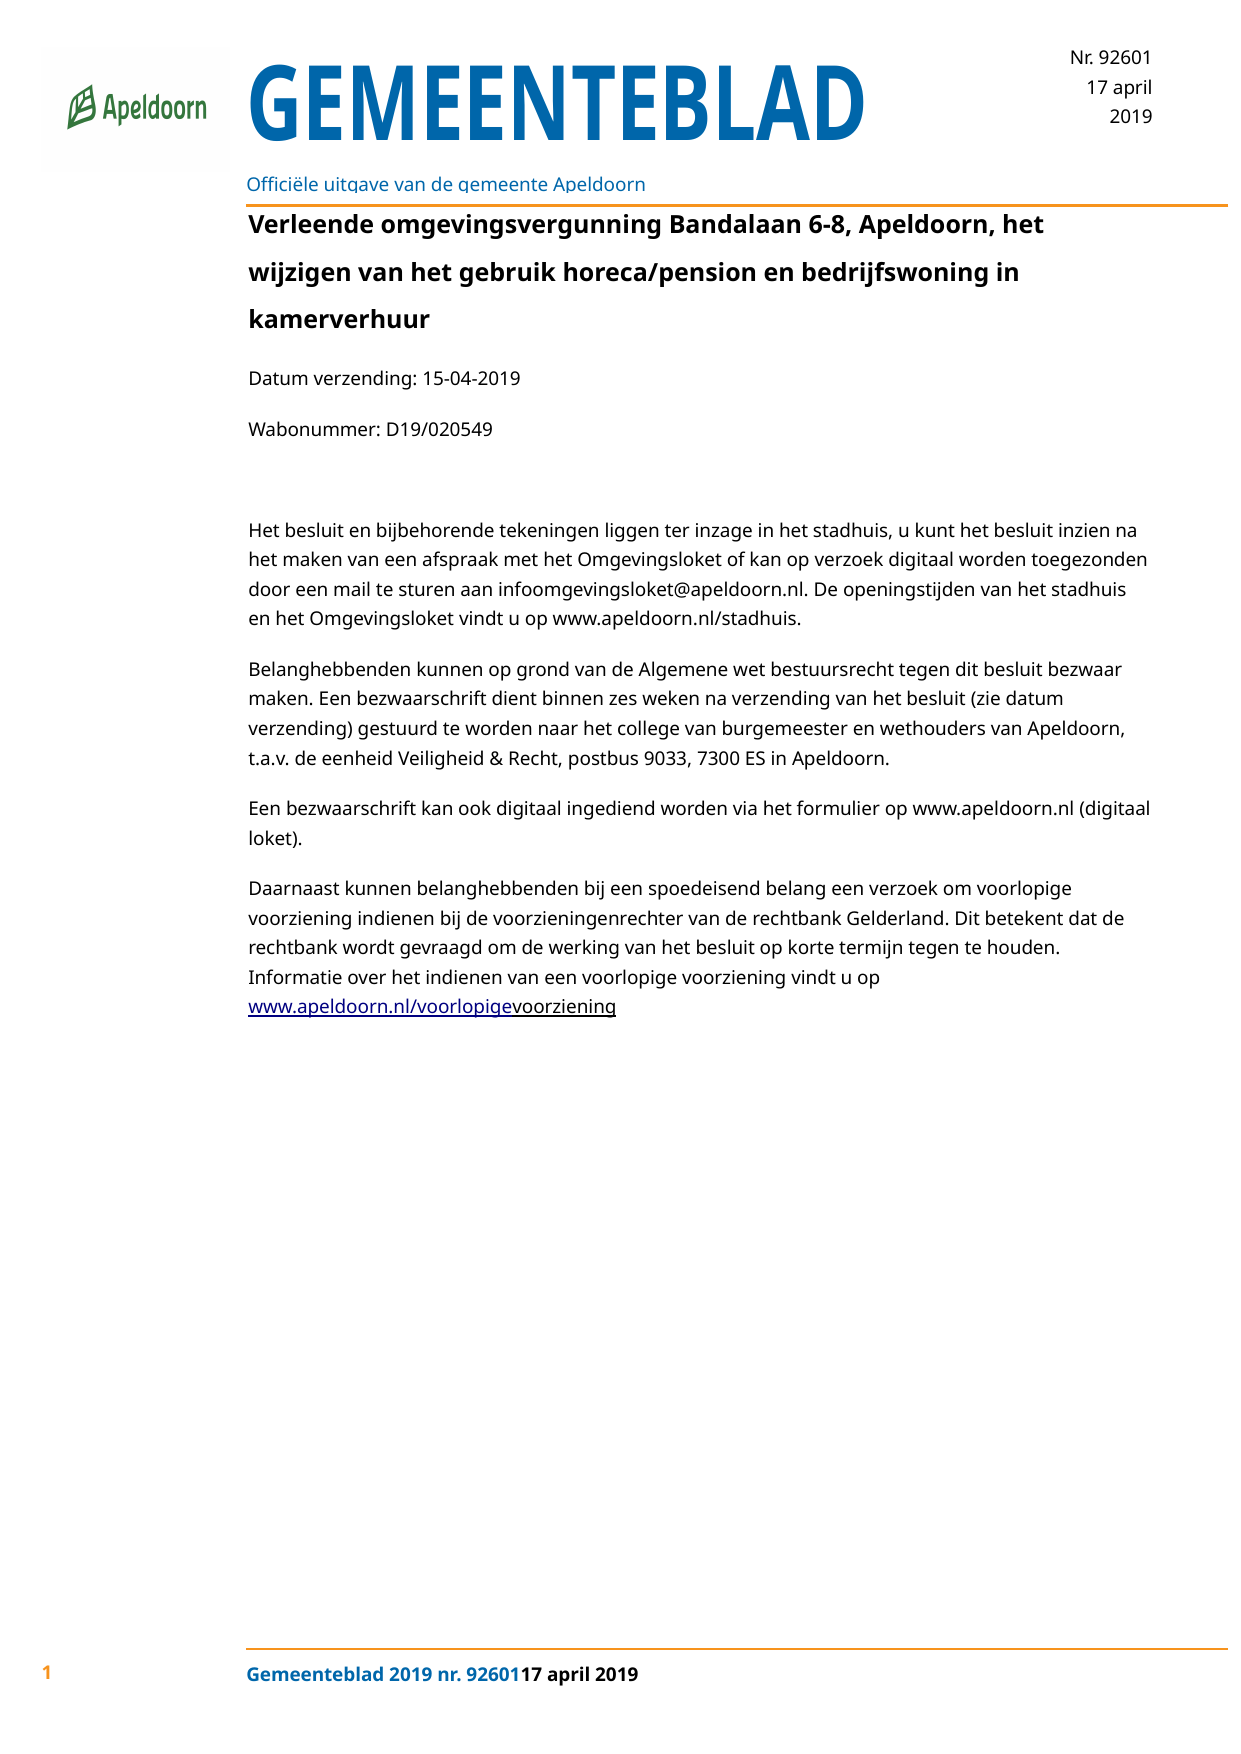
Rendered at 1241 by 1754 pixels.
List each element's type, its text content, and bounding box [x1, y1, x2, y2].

text Daarnaast kunnen belanghebbenden bij een spoedeisend belang een verzoek om voorlopige voorziening indienen bij de voorzieningenrechter van de rechtbank Gelderland. Dit betekent dat de rechtbank wordt gevraagd om de werking van het besluit op korte termijn tegen te houden. Informatie over het indienen van een voorlopige voorziening vindt u op www.apeldoorn.nl/voorlopigevoorziening [248, 875, 1152, 1019]
text Datum verzending: 15-04-2019 [248, 366, 1152, 391]
text Belanghebbenden kunnen op grond van de Algemene wet bestuursrecht tegen dit besluit bezwaar maken. Een bezwaarschrift dient binnen zes weken na verzending van het besluit (zie datum verzending) gestuurd te worden naar het college van burgemeester en wethouders van Apeldoorn, t.a.v. de eenheid Veiligheid & Recht, postbus 9033, 7300 ES in Apeldoorn. [248, 656, 1152, 770]
text Een bezwaarschrift kan ook digitaal ingediend worden via het formulier op www.apeldoorn.nl (digitaal loket). [248, 795, 1152, 850]
text Wabonummer: D19/020549 [248, 416, 1152, 442]
picture [41, 47, 231, 172]
text Het besluit en bijbehorende tekeningen liggen ter inzage in het stadhuis, u kunt het besluit inzien na het maken van een afspraak met het Omgevingsloket of kan op verzoek digitaal worden toegezonden door een mail te sturen aan infoomgevingsloket@apeldoorn.nl. De openingstijden van het stadhuis en het Omgevingsloket vindt u op www.apeldoorn.nl/stadhuis. [248, 517, 1152, 631]
text Verleende omgevingsvergunning Bandalaan 6-8, Apeldoorn, het wijzigen van het gebruik horeca/pension en bedrijfswoning in kamerverhuur [248, 207, 1152, 336]
